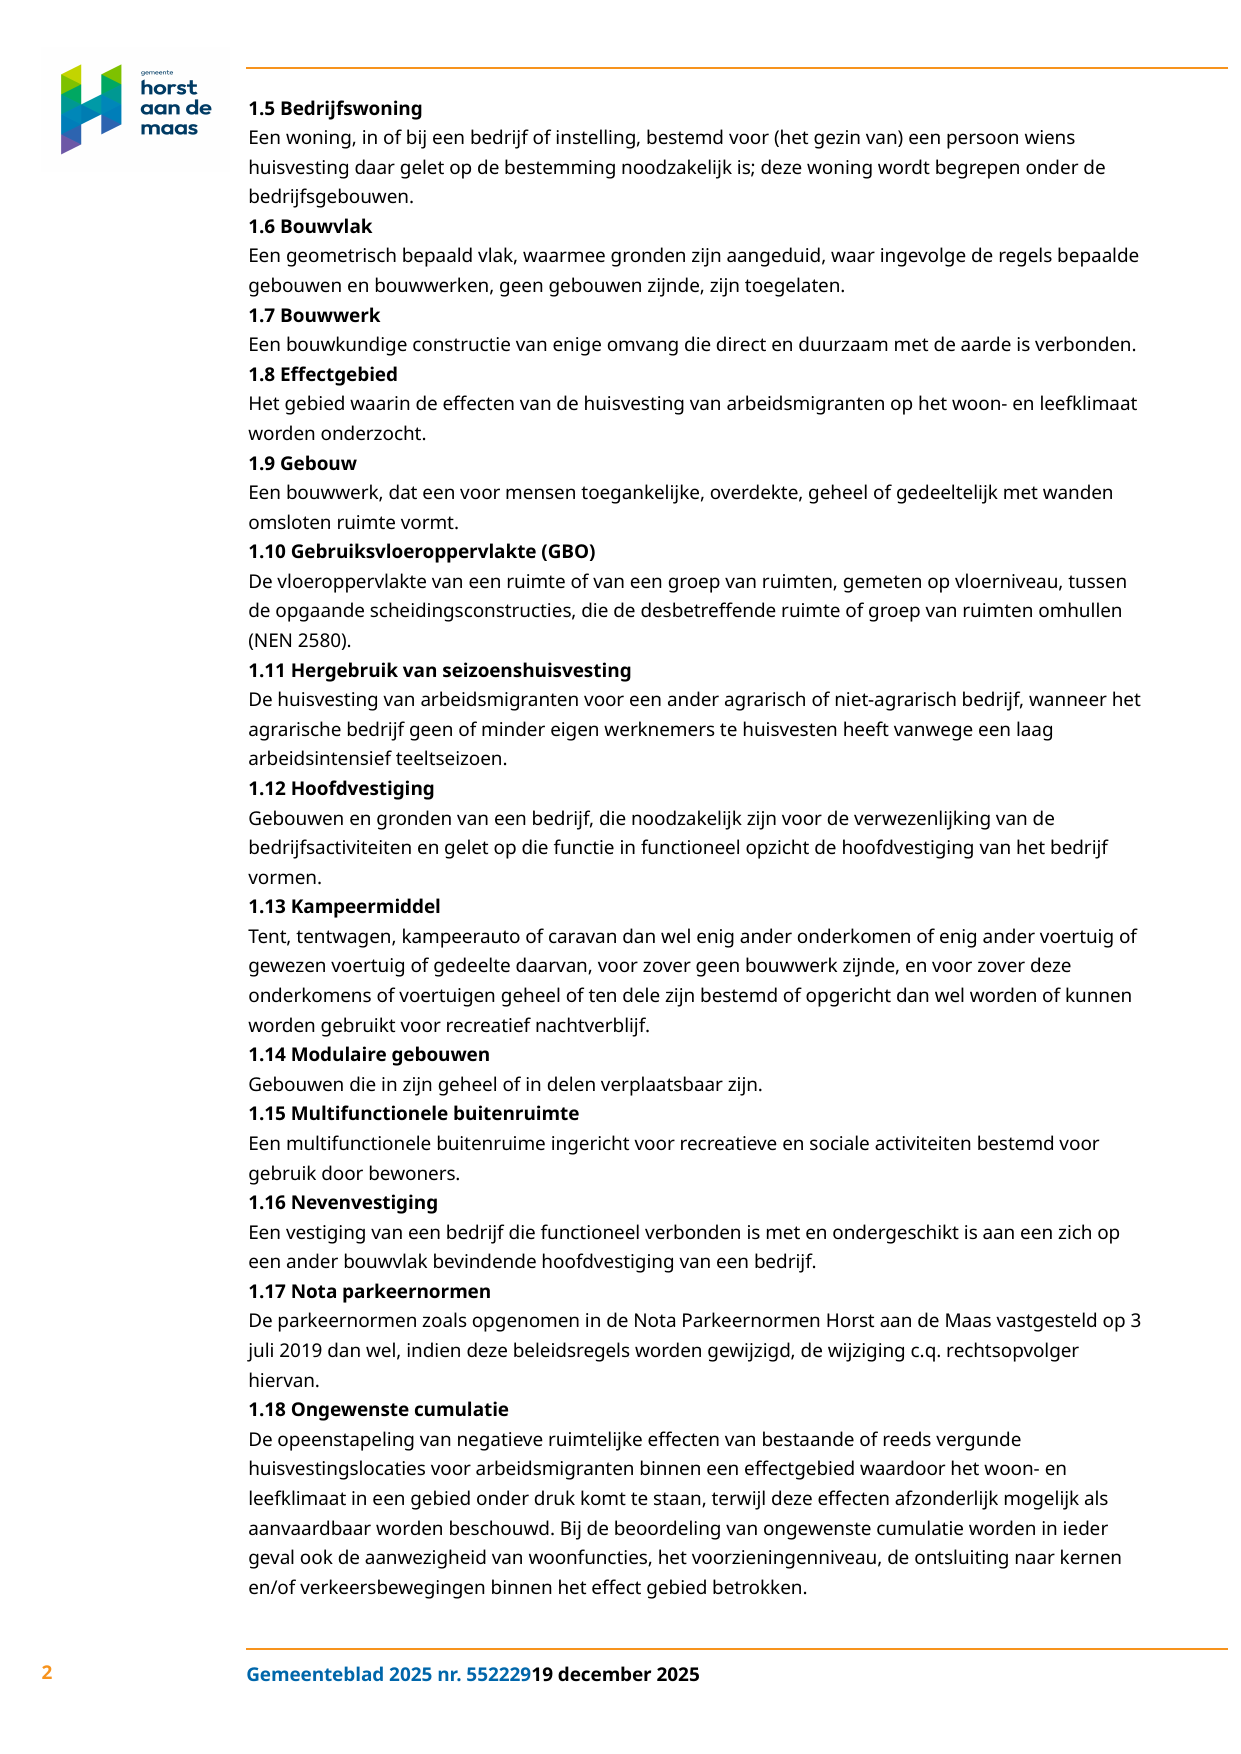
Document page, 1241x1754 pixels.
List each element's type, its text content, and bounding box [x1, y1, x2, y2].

text 1.11 Hergebruik van seizoenshuisvesting [248, 657, 1152, 683]
text Een multifunctionele buitenruime ingericht voor recreatieve en sociale activiteiten bestemd voor gebruik door bewoners. [248, 1130, 1152, 1186]
text 1.18 Ongewenste cumulatie [248, 1396, 1152, 1422]
text Het gebied waarin de effecten van de huisvesting van arbeidsmigranten op het woon- en leefklimaat worden onderzocht. [248, 391, 1152, 446]
picture [41, 47, 231, 172]
text De opeenstapeling van negatieve ruimtelijke effecten van bestaande of reeds vergunde huisvestingslocaties voor arbeidsmigranten binnen een effectgebied waardoor het woon- en leefklimaat in een gebied onder druk komt te staan, terwijl deze effecten afzonderlijk mogelijk als aanvaardbaar worden beschouwd. Bij de beoordeling van ongewenste cumulatie worden in ieder geval ook de aanwezigheid van woonfuncties, het voorzieningenniveau, de ontsluiting naar kernen en/of verkeersbewegingen binnen het effect gebied betrokken. [248, 1426, 1152, 1600]
text 1.10 Gebruiksvloeroppervlakte (GBO) [248, 538, 1152, 564]
text 1.17 Nota parkeernormen [248, 1278, 1152, 1304]
text 1.9 Gebouw [248, 450, 1152, 476]
text 1.15 Multifunctionele buitenruimte [248, 1101, 1152, 1126]
text Een geometrisch bepaald vlak, waarmee gronden zijn aangeduid, waar ingevolge de regels bepaalde gebouwen en bouwwerken, geen gebouwen zijnde, zijn toegelaten. [248, 243, 1152, 298]
text 1.7 Bouwwerk [248, 302, 1152, 328]
text De parkeernormen zoals opgenomen in de Nota Parkeernormen Horst aan de Maas vastgesteld op 3 juli 2019 dan wel, indien deze beleidsregels worden gewijzigd, de wijziging c.q. rechtsopvolger hiervan. [248, 1308, 1152, 1393]
text 1.5 Bedrijfswoning [248, 95, 1152, 121]
text Tent, tentwagen, kampeerauto of caravan dan wel enig ander onderkomen of enig ander voertuig of gewezen voertuig of gedeelte daarvan, voor zover geen bouwwerk zijnde, en voor zover deze onderkomens of voertuigen geheel of ten dele zijn bestemd of opgericht dan wel worden of kunnen worden gebruikt voor recreatief nachtverblijf. [248, 923, 1152, 1038]
text 1.12 Hoofdvestiging [248, 775, 1152, 801]
text 1.6 Bouwvlak [248, 213, 1152, 239]
text Gebouwen die in zijn geheel of in delen verplaatsbaar zijn. [248, 1071, 1152, 1097]
text 1.14 Modulaire gebouwen [248, 1041, 1152, 1067]
text Een vestiging van een bedrijf die functioneel verbonden is met en ondergeschikt is aan een zich op een ander bouwvlak bevindende hoofdvestiging van een bedrijf. [248, 1219, 1152, 1274]
text Een bouwwerk, dat een voor mensen toegankelijke, overdekte, geheel of gedeeltelijk met wanden omsloten ruimte vormt. [248, 479, 1152, 535]
text 1.13 Kampeermiddel [248, 893, 1152, 919]
text 1.8 Effectgebied [248, 361, 1152, 387]
text Een bouwkundige constructie van enige omvang die direct en duurzaam met de aarde is verbonden. [248, 331, 1152, 357]
text De huisvesting van arbeidsmigranten voor een ander agrarisch of niet-agrarisch bedrijf, wanneer het agrarische bedrijf geen of minder eigen werknemers te huisvesten heeft vanwege een laag arbeidsintensief teeltseizoen. [248, 686, 1152, 771]
text 1.16 Nevenvestiging [248, 1189, 1152, 1215]
text De vloeroppervlakte van een ruimte of van een groep van ruimten, gemeten op vloerniveau, tussen de opgaande scheidingsconstructies, die de desbetreffende ruimte of groep van ruimten omhullen (NEN 2580). [248, 568, 1152, 653]
text Een woning, in of bij een bedrijf of instelling, bestemd voor (het gezin van) een persoon wiens huisvesting daar gelet op de bestemming noodzakelijk is; deze woning wordt begrepen onder de bedrijfsgebouwen. [248, 124, 1152, 209]
text Gebouwen en gronden van een bedrijf, die noodzakelijk zijn voor de verwezenlijking van de bedrijfsactiviteiten en gelet op die functie in functioneel opzicht de hoofdvestiging van het bedrijf vormen. [248, 805, 1152, 890]
